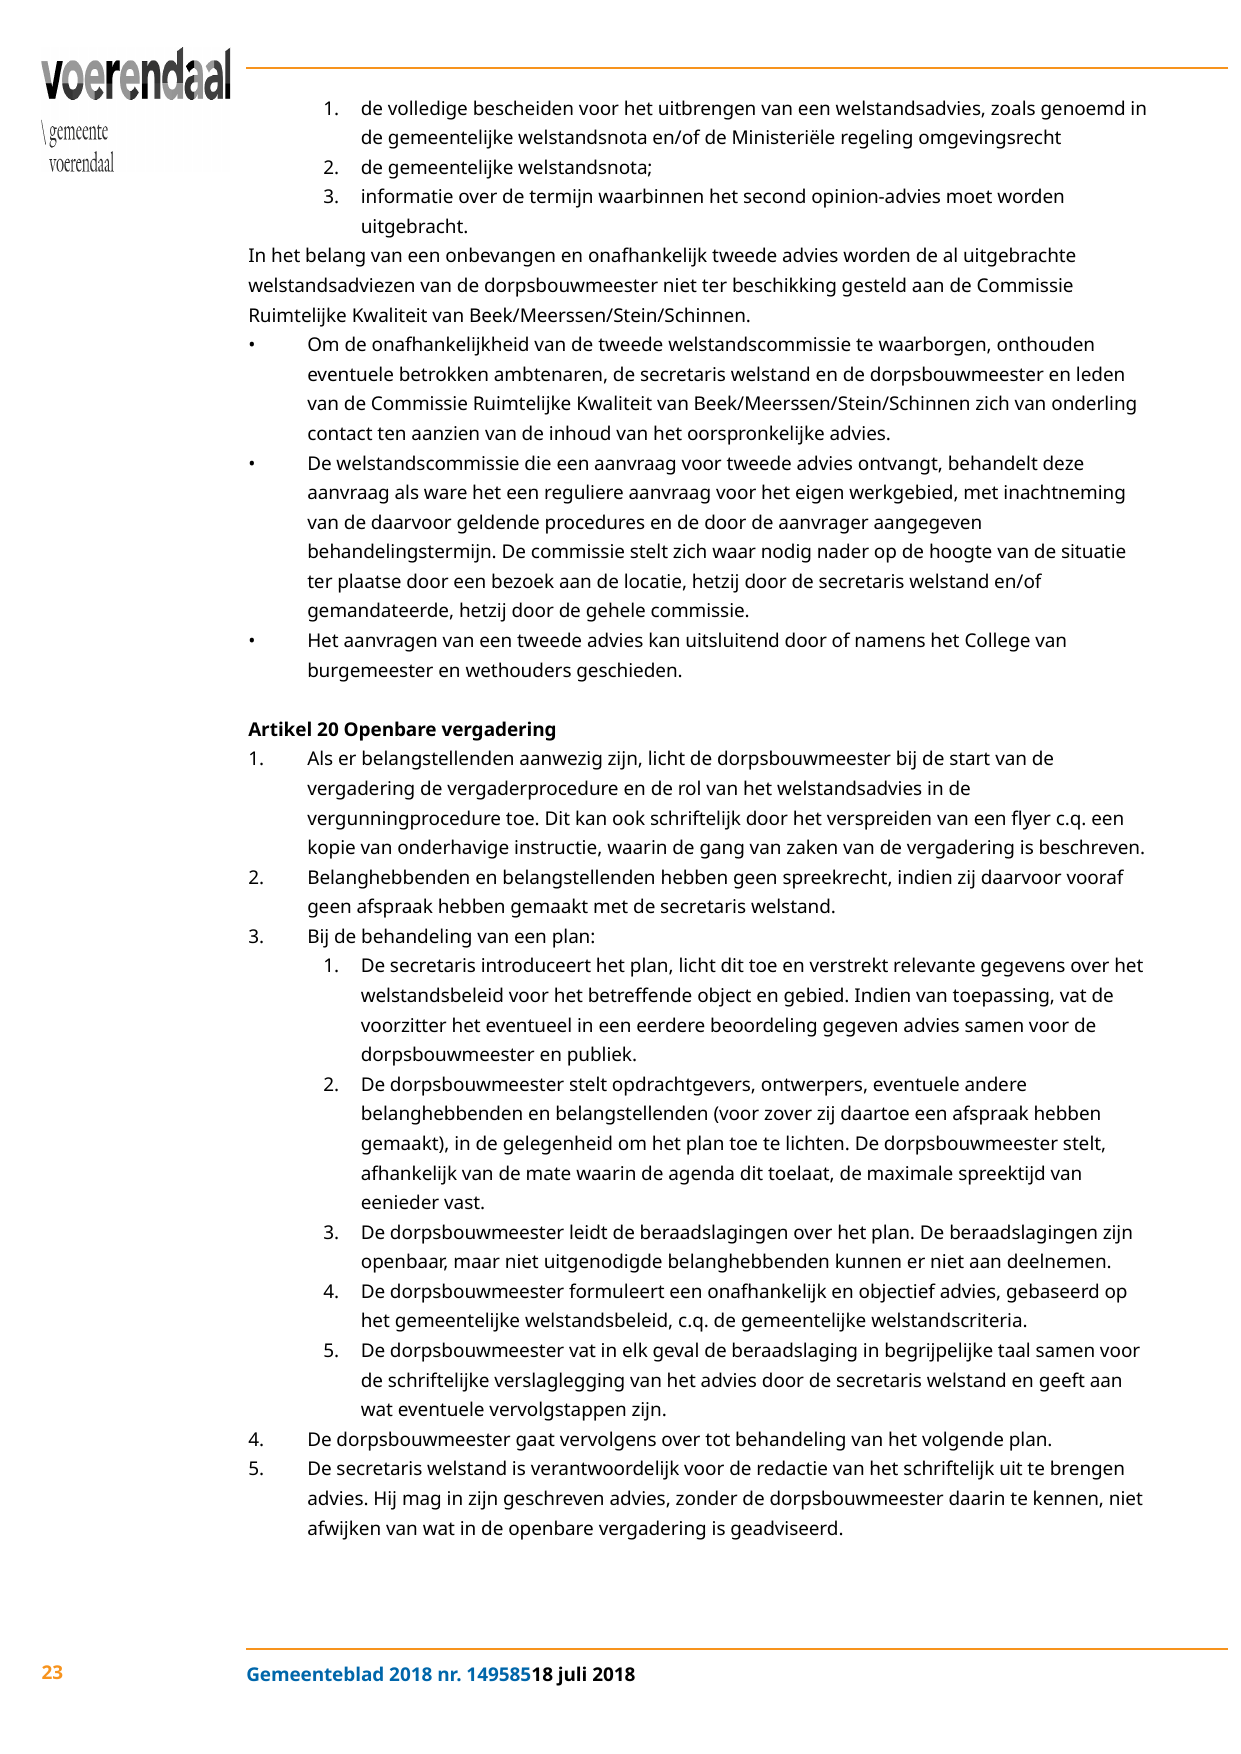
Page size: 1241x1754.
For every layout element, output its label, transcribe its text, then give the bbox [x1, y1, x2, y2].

list De welstandscommissie die een aanvraag voor tweede advies ontvangt, behandelt deze aanvraag als ware het een reguliere aanvraag voor het eigen werkgebied, met inachtneming van de daarvoor geldende procedures en de door de aanvrager aangegeven behandelingstermijn. De commissie stelt zich waar nodig nader op de hoogte van de situatie ter plaatse door een bezoek aan de locatie, hetzij door de secretaris welstand en/of gemandateerde, hetzij door de gehele commissie. [248, 450, 1152, 623]
list Bij de behandeling van een plan: [248, 923, 1152, 949]
list Als er belangstellenden aanwezig zijn, licht de dorpsbouwmeester bij de start van de vergadering de vergaderprocedure en de rol van het welstandsadvies in de vergunningprocedure toe. Dit kan ook schriftelijk door het verspreiden van een flyer c.q. een kopie van onderhavige instructie, waarin de gang van zaken van de vergadering is beschreven. [248, 746, 1152, 860]
list De secretaris welstand is verantwoordelijk voor de redactie van het schriftelijk uit te brengen advies. Hij mag in zijn geschreven advies, zonder de dorpsbouwmeester daarin te kennen, niet afwijken van wat in de openbare vergadering is geadviseerd. [248, 1456, 1152, 1541]
list informatie over de termijn waarbinnen het second opinion-advies moet worden uitgebracht. [323, 183, 1152, 239]
text In het belang van een onbevangen en onafhankelijk tweede advies worden de al uitgebrachte welstandsadviezen van de dorpsbouwmeester niet ter beschikking gesteld aan de Commissie Ruimtelijke Kwaliteit van Beek/Meerssen/Stein/Schinnen. [248, 243, 1152, 328]
list De dorpsbouwmeester gaat vervolgens over tot behandeling van het volgende plan. [248, 1426, 1152, 1452]
list De dorpsbouwmeester leidt de beraadslagingen over het plan. De beraadslagingen zijn openbaar, maar niet uitgenodigde belanghebbenden kunnen er niet aan deelnemen. [323, 1219, 1152, 1274]
list de gemeentelijke welstandsnota; [323, 154, 1152, 180]
list De dorpsbouwmeester stelt opdrachtgevers, ontwerpers, eventuele andere belanghebbenden en belangstellenden (voor zover zij daartoe een afspraak hebben gemaakt), in de gelegenheid om het plan toe te lichten. De dorpsbouwmeester stelt, afhankelijk van de mate waarin de agenda dit toelaat, de maximale spreektijd van eenieder vast. [323, 1071, 1152, 1215]
list De dorpsbouwmeester vat in elk geval de beraadslaging in begrijpelijke taal samen voor de schriftelijke verslaglegging van het advies door de secretaris welstand en geeft aan wat eventuele vervolgstappen zijn. [323, 1337, 1152, 1422]
list Om de onafhankelijkheid van de tweede welstandscommissie te waarborgen, onthouden eventuele betrokken ambtenaren, de secretaris welstand en de dorpsbouwmeester en leden van de Commissie Ruimtelijke Kwaliteit van Beek/Meerssen/Stein/Schinnen zich van onderling contact ten aanzien van de inhoud van het oorspronkelijke advies. [248, 331, 1152, 446]
list Het aanvragen van een tweede advies kan uitsluitend door of namens het College van burgemeester en wethouders geschieden. [248, 627, 1152, 683]
list Belanghebbenden en belangstellenden hebben geen spreekrecht, indien zij daarvoor vooraf geen afspraak hebben gemaakt met de secretaris welstand. [248, 864, 1152, 919]
list De dorpsbouwmeester formuleert een onafhankelijk en objectief advies, gebaseerd op het gemeentelijke welstandsbeleid, c.q. de gemeentelijke welstandscriteria. [323, 1278, 1152, 1333]
picture [41, 47, 231, 172]
list De secretaris introduceert het plan, licht dit toe en verstrekt relevante gegevens over het welstandsbeleid voor het betreffende object en gebied. Indien van toepassing, vat de voorzitter het eventueel in een eerdere beoordeling gegeven advies samen voor de dorpsbouwmeester en publiek. [323, 953, 1152, 1067]
list de volledige bescheiden voor het uitbrengen van een welstandsadvies, zoals genoemd in de gemeentelijke welstandsnota en/of de Ministeriële regeling omgevingsrecht [323, 95, 1152, 150]
text Artikel 20 Openbare vergadering [248, 716, 1152, 742]
